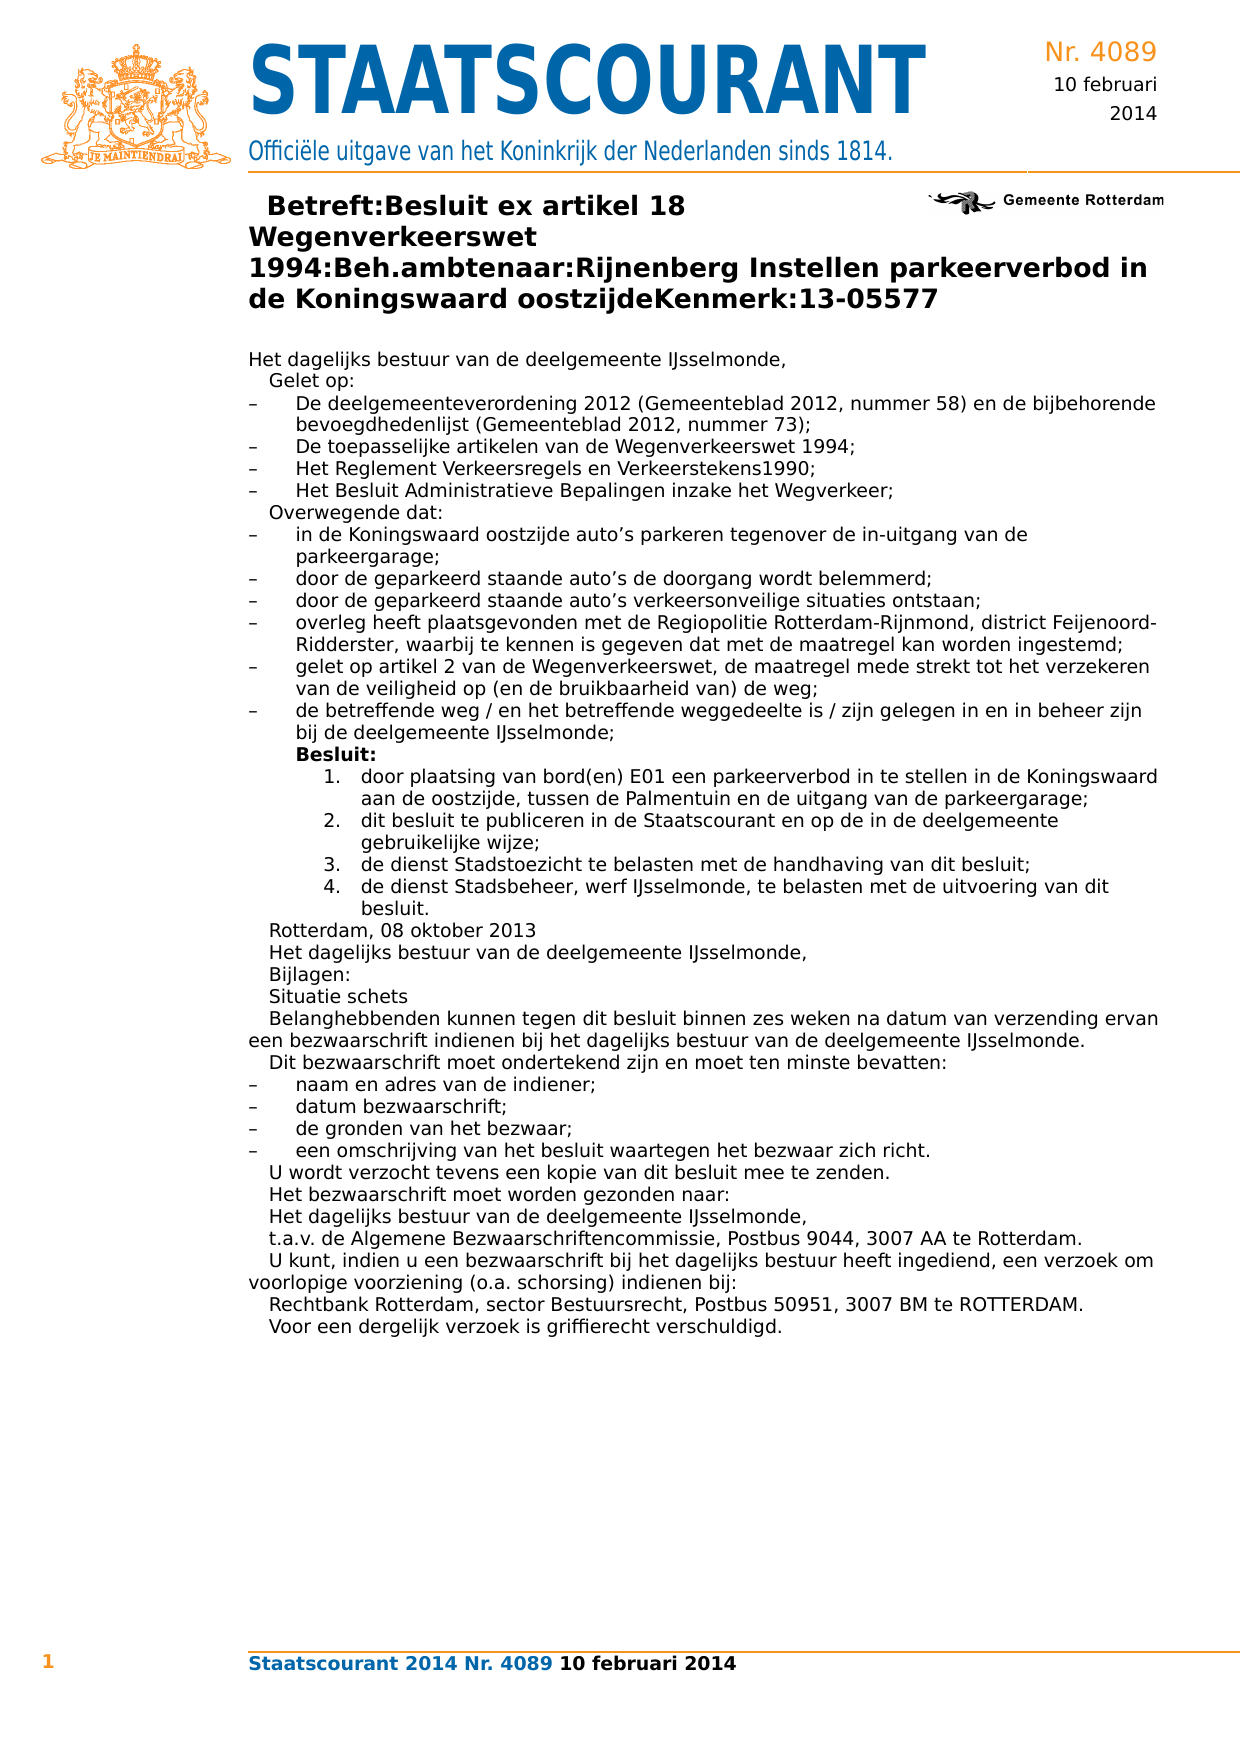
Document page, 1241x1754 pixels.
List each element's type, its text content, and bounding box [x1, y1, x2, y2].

list door de geparkeerd staande auto’s de doorgang wordt belemmerd; [248, 568, 1163, 590]
list dit besluit te publiceren in de Staatscourant en op de in de deelgemeente gebruikelijke wijze; [323, 810, 1163, 854]
list de betreffende weg / en het betreffende weggedeelte is / zijn gelegen in en in beheer zijn bij de deelgemeente IJsselmonde; [248, 700, 1163, 744]
list De deelgemeenteverordening 2012 (Gemeenteblad 2012, nummer 58) en de bijbehorende bevoegdhedenlijst (Gemeenteblad 2012, nummer 73); [248, 392, 1163, 436]
list in de Koningswaard oostzijde auto’s parkeren tegenover de in-uitgang van de parkeergarage; [248, 524, 1163, 568]
text Gelet op: [248, 370, 1163, 392]
text Bijlagen: [248, 964, 1163, 986]
text Situatie schets [248, 986, 1163, 1008]
list de gronden van het bezwaar; [248, 1118, 1163, 1140]
text Dit bezwaarschrift moet ondertekend zijn en moet ten minste bevatten: [248, 1052, 1163, 1074]
text t.a.v. de Algemene Bezwaarschriftencommissie, Postbus 9044, 3007 AA te Rotterdam. [248, 1228, 1163, 1249]
text Het dagelijks bestuur van de deelgemeente IJsselmonde, [248, 942, 1163, 964]
picture [41, 44, 231, 169]
picture [927, 190, 1164, 215]
list een omschrijving van het besluit waartegen het bezwaar zich richt. [248, 1140, 1163, 1162]
text U wordt verzocht tevens een kopie van dit besluit mee te zenden. [248, 1162, 1163, 1184]
list de dienst Stadstoezicht te belasten met de handhaving van dit besluit; [323, 854, 1163, 876]
list door de geparkeerd staande auto’s verkeersonveilige situaties ontstaan; [248, 590, 1163, 612]
text Voor een dergelijk verzoek is griffierecht verschuldigd. [248, 1316, 1163, 1337]
text Rechtbank Rotterdam, sector Bestuursrecht, Postbus 50951, 3007 BM te ROTTERDAM. [248, 1293, 1163, 1316]
list de dienst Stadsbeheer, werf IJsselmonde, te belasten met de uitvoering van dit besluit. [323, 876, 1163, 920]
text Overwegende dat: [248, 502, 1163, 524]
text Het dagelijks bestuur van de deelgemeente IJsselmonde, [248, 348, 1163, 370]
text Het bezwaarschrift moet worden gezonden naar: [248, 1184, 1163, 1206]
text U kunt, indien u een bezwaarschrift bij het dagelijks bestuur heeft ingediend, een verzoek om voorlopige voorziening (o.a. schorsing) indienen bij: [248, 1249, 1163, 1293]
text Belanghebbenden kunnen tegen dit besluit binnen zes weken na datum van verzending ervan een bezwaarschrift indienen bij het dagelijks bestuur van de deelgemeente IJsselmonde. [248, 1008, 1163, 1052]
list Het Reglement Verkeersregels en Verkeerstekens1990; [248, 458, 1163, 480]
list Besluit: [248, 744, 1163, 766]
subtitle Betreft:Besluit ex artikel 18 Wegenverkeerswet 1994:Beh.ambtenaar:Rijnenberg Instellen parkeerverbod in de Koningswaard oostzijdeKenmerk:13-05577 [248, 191, 1163, 315]
list door plaatsing van bord(en) E01 een parkeerverbod in te stellen in de Koningswaard aan de oostzijde, tussen de Palmentuin en de uitgang van de parkeergarage; [323, 766, 1163, 810]
text Rotterdam, 08 oktober 2013 [248, 920, 1163, 942]
list overleg heeft plaatsgevonden met de Regiopolitie Rotterdam-Rijnmond, district Feijenoord-Ridderster, waarbij te kennen is gegeven dat met de maatregel kan worden ingestemd; [248, 612, 1163, 656]
list De toepasselijke artikelen van de Wegenverkeerswet 1994; [248, 436, 1163, 458]
text Het dagelijks bestuur van de deelgemeente IJsselmonde, [248, 1206, 1163, 1228]
list datum bezwaarschrift; [248, 1096, 1163, 1118]
list Het Besluit Administratieve Bepalingen inzake het Wegverkeer; [248, 480, 1163, 502]
list gelet op artikel 2 van de Wegenverkeerswet, de maatregel mede strekt tot het verzekeren van de veiligheid op (en de bruikbaarheid van) de weg; [248, 656, 1163, 700]
list naam en adres van de indiener; [248, 1074, 1163, 1096]
